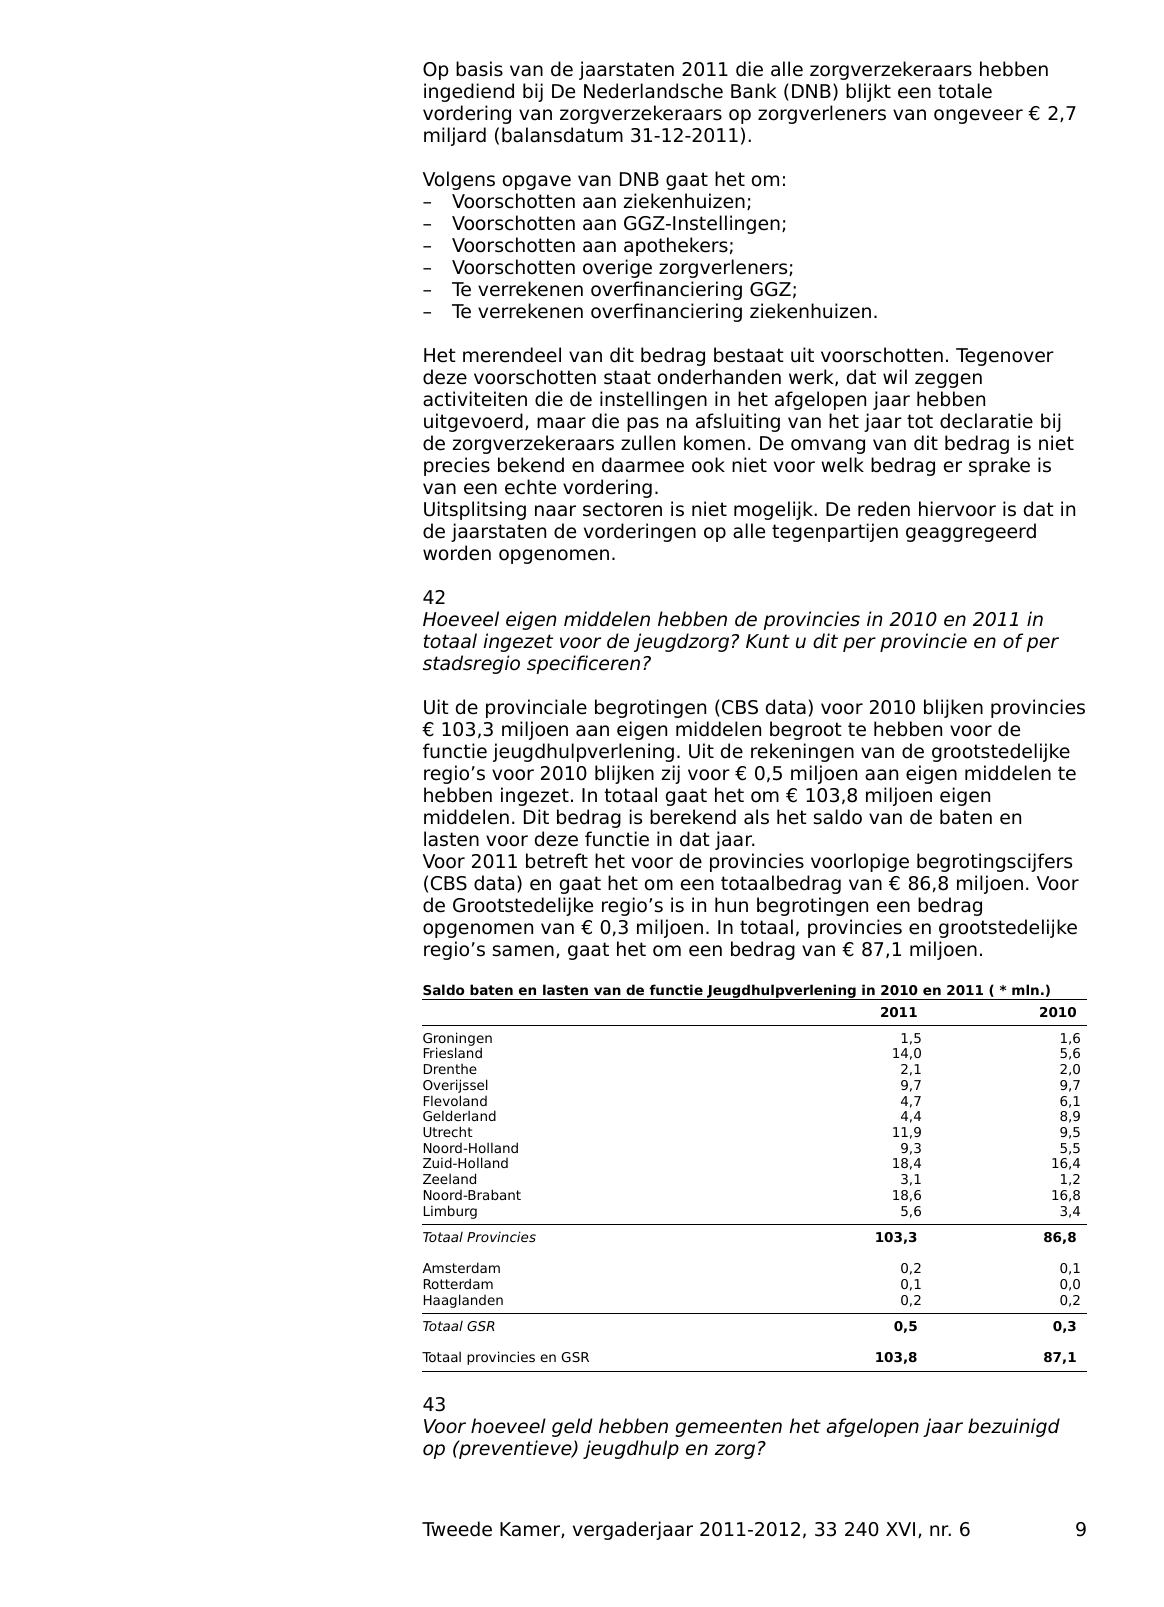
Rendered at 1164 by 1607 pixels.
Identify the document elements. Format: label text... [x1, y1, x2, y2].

text – Voorschotten aan ziekenhuizen; [422, 191, 1087, 213]
text Volgens opgave van DNB gaat het om: [422, 169, 1087, 191]
table_cell 86,8 [928, 1225, 1087, 1245]
text – Voorschotten overige zorgverleners; [422, 257, 1087, 279]
table_cell Totaal GSR [422, 1314, 626, 1334]
text – Voorschotten aan apothekers; [422, 235, 1087, 257]
table_cell Groningen [422, 1026, 626, 1046]
table_cell 0,2 [626, 1293, 927, 1313]
table_cell 1,2 [928, 1172, 1087, 1188]
table_cell [422, 1245, 626, 1261]
table_cell Gelderland [422, 1109, 626, 1125]
table_cell 1,6 [928, 1026, 1087, 1046]
table_cell Utrecht [422, 1125, 626, 1141]
text 43 [422, 1394, 1087, 1416]
table_cell [928, 1335, 1087, 1350]
table_cell Limburg [422, 1204, 626, 1224]
table_cell 0,2 [626, 1261, 927, 1277]
text Voor hoeveel geld hebben gemeenten het afgelopen jaar bezuinigd op (preventieve) jeugdhulp en zorg? [422, 1416, 1087, 1460]
table_cell [928, 1245, 1087, 1261]
table_cell 5,5 [928, 1141, 1087, 1156]
table_cell 0,0 [928, 1277, 1087, 1293]
table_cell 103,3 [626, 1225, 927, 1245]
table_cell 11,9 [626, 1125, 927, 1141]
table_cell Totaal provincies en GSR [422, 1350, 626, 1371]
table_cell 18,4 [626, 1156, 927, 1172]
table_cell 16,8 [928, 1188, 1087, 1203]
table_cell 103,8 [626, 1350, 927, 1371]
table_cell 5,6 [928, 1046, 1087, 1062]
table_cell 2,1 [626, 1062, 927, 1078]
text – Voorschotten aan GGZ-Instellingen; [422, 213, 1087, 235]
text 42 [422, 587, 1087, 609]
table_cell [422, 1335, 626, 1350]
table_cell 4,7 [626, 1094, 927, 1109]
table_cell 2,0 [928, 1062, 1087, 1078]
text – Te verrekenen overfinanciering GGZ; [422, 279, 1087, 301]
table_cell 3,1 [626, 1172, 927, 1188]
table_header Saldo baten en lasten van de functie Jeugdhulpverlening in 2010 en 2011 ( * mln.) [422, 983, 1087, 999]
table_cell 0,2 [928, 1293, 1087, 1313]
table_cell 9,3 [626, 1141, 927, 1156]
text Hoeveel eigen middelen hebben de provincies in 2010 en 2011 in totaal ingezet voor de jeugdzorg? Kunt u dit per provincie en of per stadsregio specificeren? [422, 609, 1087, 675]
table_cell 3,4 [928, 1204, 1087, 1224]
table_cell 2010 [928, 1000, 1087, 1025]
table_cell Drenthe [422, 1062, 626, 1078]
table_cell 5,6 [626, 1204, 927, 1224]
text Uit de provinciale begrotingen (CBS data) voor 2010 blijken provincies € 103,3 miljoen aan eigen middelen begroot te hebben voor de functie jeugdhulpverlening. Uit de rekeningen van de grootstedelijke regio’s voor 2010 blijken zij voor € 0,5 miljoen aan eigen middelen te hebben ingezet. In totaal gaat het om € 103,8 miljoen eigen middelen. Dit bedrag is berekend als het saldo van de baten en lasten voor deze functie in dat jaar. [422, 697, 1087, 851]
table_cell Amsterdam [422, 1261, 626, 1277]
table_cell Overijssel [422, 1078, 626, 1093]
table_cell 87,1 [928, 1350, 1087, 1371]
text Op basis van de jaarstaten 2011 die alle zorgverzekeraars hebben ingediend bij De Nederlandsche Bank (DNB) blijkt een totale vordering van zorgverzekeraars op zorgverleners van ongeveer € 2,7 miljard (balansdatum 31-12-2011). [422, 59, 1087, 147]
table_cell Zeeland [422, 1172, 626, 1188]
table_cell 18,6 [626, 1188, 927, 1203]
table_cell 6,1 [928, 1094, 1087, 1109]
table_cell 9,7 [928, 1078, 1087, 1093]
table_cell Flevoland [422, 1094, 626, 1109]
text – Te verrekenen overfinanciering ziekenhuizen. [422, 301, 1087, 323]
table_cell Noord-Holland [422, 1141, 626, 1156]
table_cell Totaal Provincies [422, 1225, 626, 1245]
table_cell Friesland [422, 1046, 626, 1062]
text Uitsplitsing naar sectoren is niet mogelijk. De reden hiervoor is dat in de jaarstaten de vorderingen op alle tegenpartijen geaggregeerd worden opgenomen. [422, 499, 1087, 565]
table_cell [626, 1335, 927, 1350]
table_cell 0,5 [626, 1314, 927, 1334]
table_cell [422, 1000, 626, 1025]
table_cell 2011 [626, 1000, 927, 1025]
table_cell 1,5 [626, 1026, 927, 1046]
table_cell 0,1 [626, 1277, 927, 1293]
table_cell Haaglanden [422, 1293, 626, 1313]
table_cell 9,7 [626, 1078, 927, 1093]
table_cell [626, 1245, 927, 1261]
text Voor 2011 betreft het voor de provincies voorlopige begrotingscijfers (CBS data) en gaat het om een totaalbedrag van € 86,8 miljoen. Voor de Grootstedelijke regio’s is in hun begrotingen een bedrag opgenomen van € 0,3 miljoen. In totaal, provincies en grootstedelijke regio’s samen, gaat het om een bedrag van € 87,1 miljoen. [422, 851, 1087, 961]
table_cell Noord-Brabant [422, 1188, 626, 1203]
table_cell 9,5 [928, 1125, 1087, 1141]
table_cell 14,0 [626, 1046, 927, 1062]
text Het merendeel van dit bedrag bestaat uit voorschotten. Tegenover deze voorschotten staat onderhanden werk, dat wil zeggen activiteiten die de instellingen in het afgelopen jaar hebben uitgevoerd, maar die pas na afsluiting van het jaar tot declaratie bij de zorgverzekeraars zullen komen. De omvang van dit bedrag is niet precies bekend en daarmee ook niet voor welk bedrag er sprake is van een echte vordering. [422, 345, 1087, 499]
table_cell Zuid-Holland [422, 1156, 626, 1172]
table_cell 8,9 [928, 1109, 1087, 1125]
table_cell 0,3 [928, 1314, 1087, 1334]
table_cell 0,1 [928, 1261, 1087, 1277]
table_cell 4,4 [626, 1109, 927, 1125]
table_cell Rotterdam [422, 1277, 626, 1293]
table_cell 16,4 [928, 1156, 1087, 1172]
